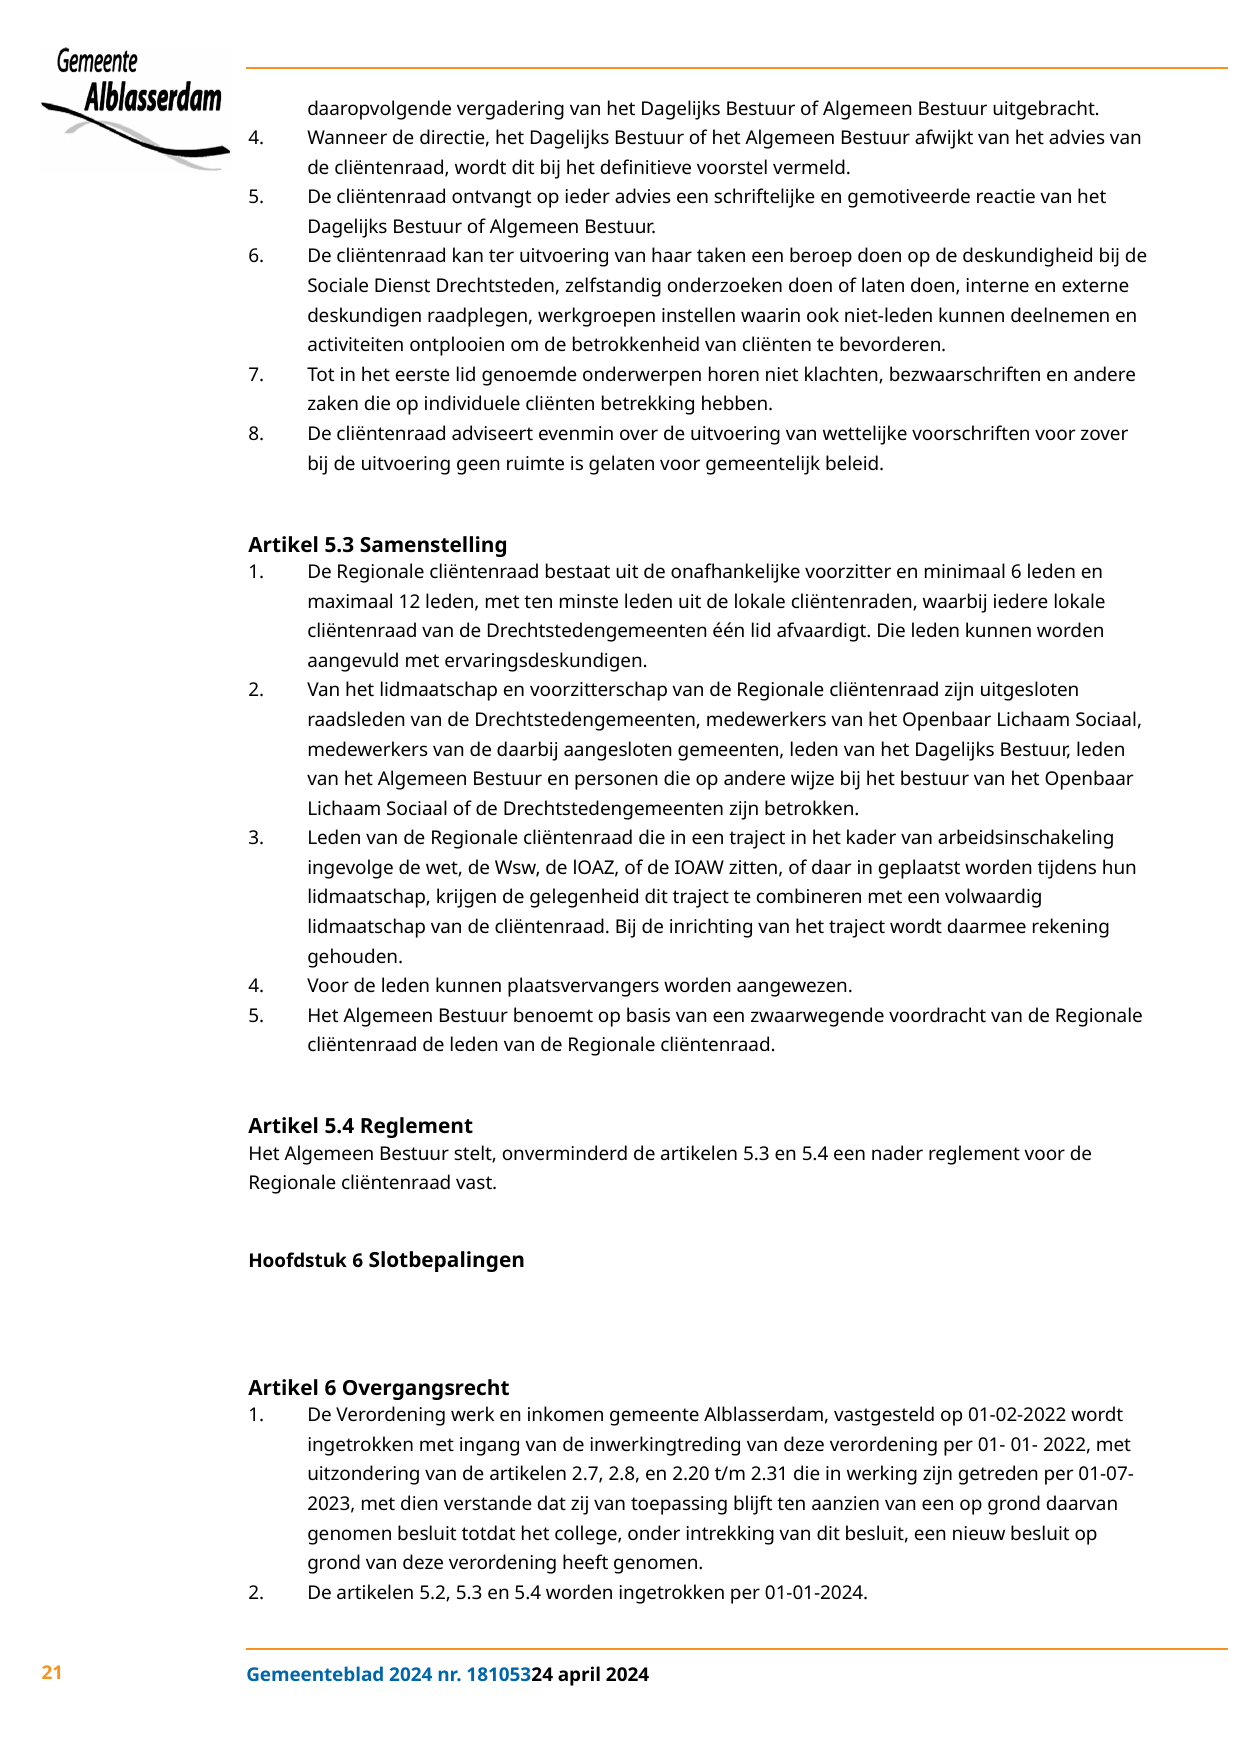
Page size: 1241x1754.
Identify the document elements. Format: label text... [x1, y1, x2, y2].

list De cliëntenraad adviseert evenmin over de uitvoering van wettelijke voorschriften voor zover bij de uitvoering geen ruimte is gelaten voor gemeentelijk beleid. [248, 420, 1152, 476]
list De cliëntenraad kan ter uitvoering van haar taken een beroep doen op de deskundigheid bij de Sociale Dienst Drechtsteden, zelfstandig onderzoeken doen of laten doen, interne en externe deskundigen raadplegen, werkgroepen instellen waarin ook niet-leden kunnen deelnemen en activiteiten ontplooien om de betrokkenheid van cliënten te bevorderen. [248, 243, 1152, 357]
text Artikel 6 Overgangsrecht [248, 1373, 1152, 1401]
list Voor de leden kunnen plaatsvervangers worden aangewezen. [248, 972, 1152, 998]
list Van het lidmaatschap en voorzitterschap van de Regionale cliëntenraad zijn uitgesloten raadsleden van de Drechtstedengemeenten, medewerkers van het Openbaar Lichaam Sociaal, medewerkers van de daarbij aangesloten gemeenten, leden van het Dagelijks Bestuur, leden van het Algemeen Bestuur en personen die op andere wijze bij het bestuur van het Openbaar Lichaam Sociaal of de Drechtstedengemeenten zijn betrokken. [248, 677, 1152, 821]
text Het Algemeen Bestuur stelt, onverminderd de artikelen 5.3 en 5.4 een nader reglement voor de Regionale cliëntenraad vast. [248, 1140, 1152, 1195]
list De Regionale cliëntenraad bestaat uit de onafhankelijke voorzitter en minimaal 6 leden en maximaal 12 leden, met ten minste leden uit de lokale cliëntenraden, waarbij iedere lokale cliëntenraad van de Drechtstedengemeenten één lid afvaardigt. Die leden kunnen worden aangevuld met ervaringsdeskundigen. [248, 558, 1152, 673]
text Artikel 5.3 Samenstelling [248, 530, 1152, 558]
text Hoofdstuk 6 Slotbepalingen [248, 1245, 1152, 1273]
list daaropvolgende vergadering van het Dagelijks Bestuur of Algemeen Bestuur uitgebracht. [248, 95, 1152, 121]
list Wanneer de directie, het Dagelijks Bestuur of het Algemeen Bestuur afwijkt van het advies van de cliëntenraad, wordt dit bij het definitieve voorstel vermeld. [248, 124, 1152, 180]
list De cliëntenraad ontvangt op ieder advies een schriftelijke en gemotiveerde reactie van het Dagelijks Bestuur of Algemeen Bestuur. [248, 183, 1152, 239]
list De artikelen 5.2, 5.3 en 5.4 worden ingetrokken per 01-01-2024. [248, 1579, 1152, 1604]
list Leden van de Regionale cliëntenraad die in een traject in het kader van arbeidsinschakeling ingevolge de wet, de Wsw, de lOAZ, of de IOAW zitten, of daar in geplaatst worden tijdens hun lidmaatschap, krijgen de gelegenheid dit traject te combineren met een volwaardig lidmaatschap van de cliëntenraad. Bij de inrichting van het traject wordt daarmee rekening gehouden. [248, 824, 1152, 968]
list Het Algemeen Bestuur benoemt op basis van een zwaarwegende voordracht van de Regionale cliëntenraad de leden van de Regionale cliëntenraad. [248, 1002, 1152, 1057]
text Artikel 5.4 Reglement [248, 1112, 1152, 1140]
list De Verordening werk en inkomen gemeente Alblasserdam, vastgesteld op 01-02-2022 wordt ingetrokken met ingang van de inwerkingtreding van deze verordening per 01- 01- 2022, met uitzondering van de artikelen 2.7, 2.8, en 2.20 t/m 2.31 die in werking zijn getreden per 01-07-2023, met dien verstande dat zij van toepassing blijft ten aanzien van een op grond daarvan genomen besluit totdat het college, onder intrekking van dit besluit, een nieuw besluit op grond van deze verordening heeft genomen. [248, 1401, 1152, 1575]
list Tot in het eerste lid genoemde onderwerpen horen niet klachten, bezwaarschriften en andere zaken die op individuele cliënten betrekking hebben. [248, 361, 1152, 416]
picture [41, 47, 231, 172]
